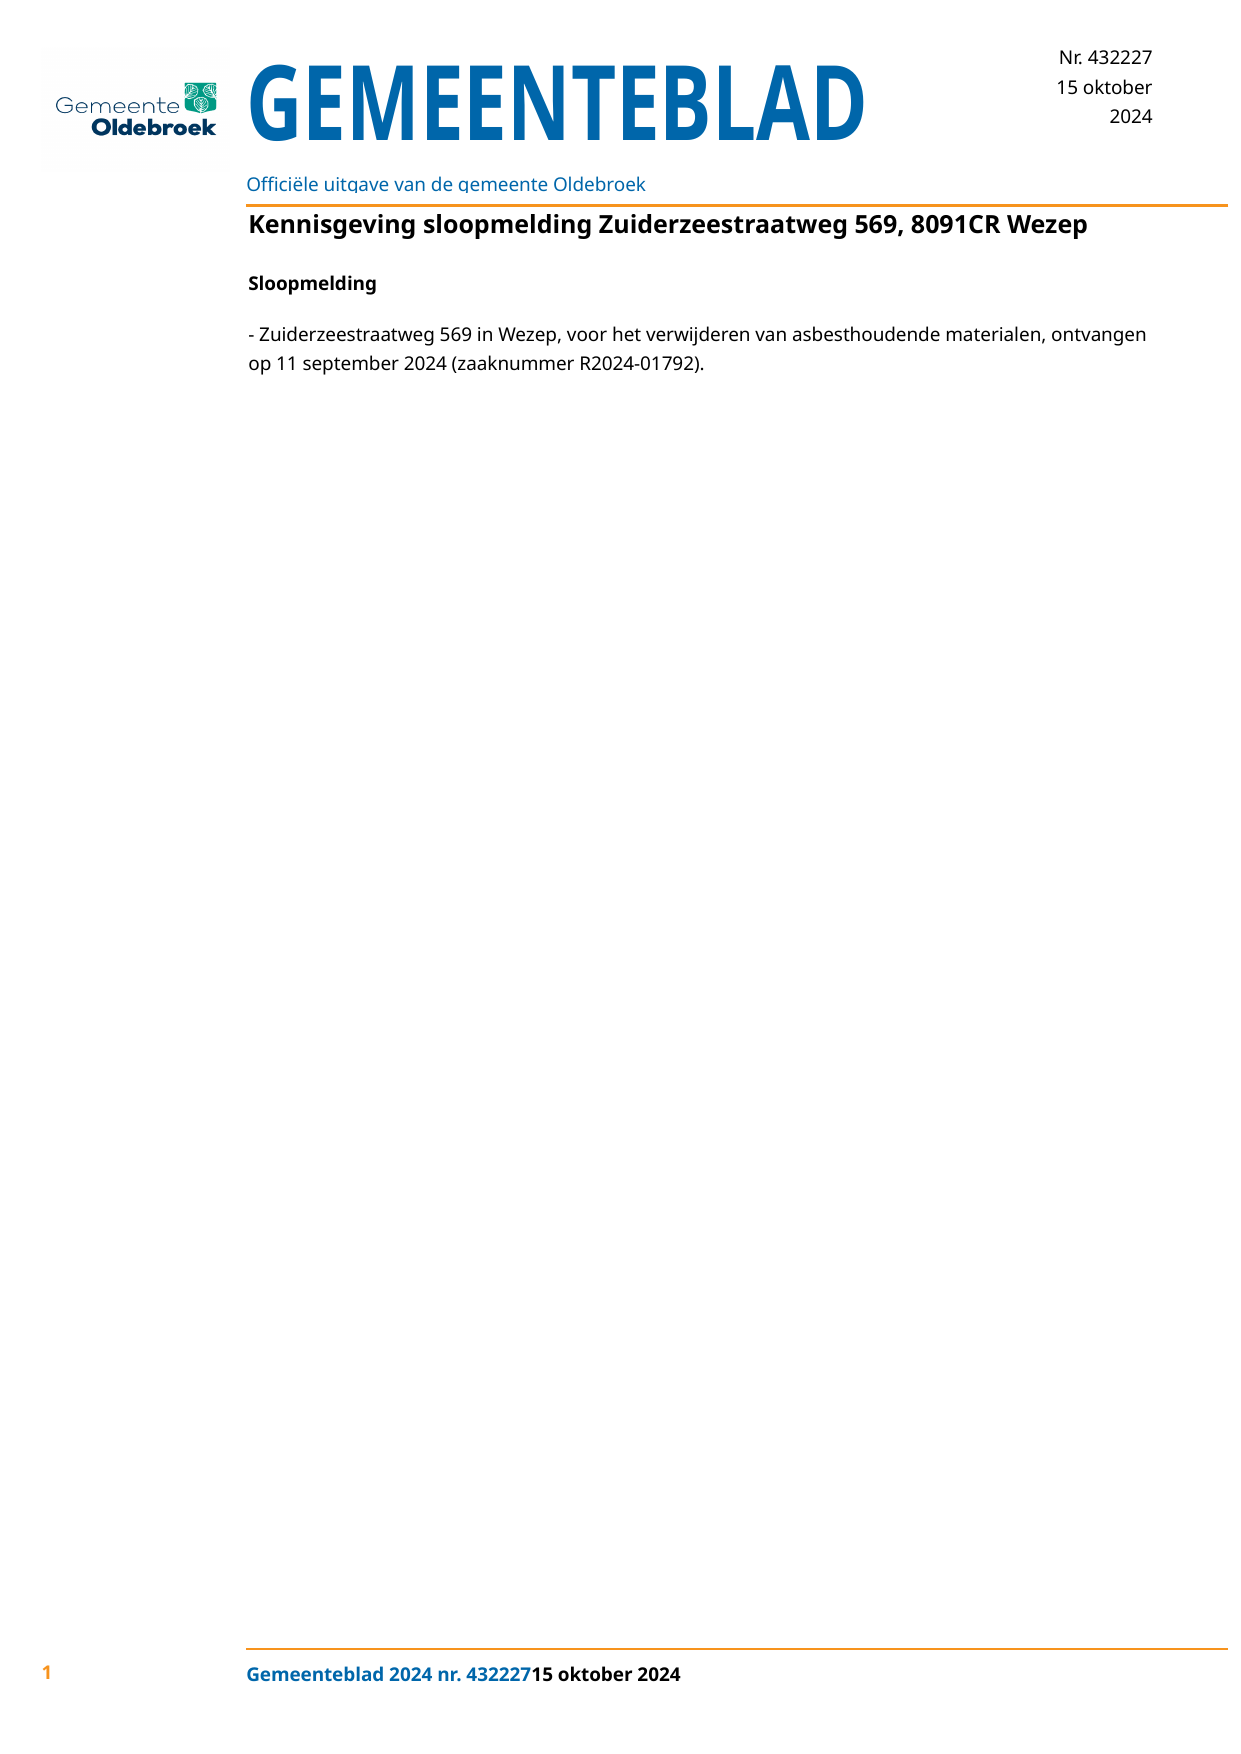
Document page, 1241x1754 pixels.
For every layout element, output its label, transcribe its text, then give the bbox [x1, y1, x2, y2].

picture [41, 47, 231, 172]
text Sloopmelding [248, 270, 1152, 296]
text Kennisgeving sloopmelding Zuiderzeestraatweg 569, 8091CR Wezep [248, 207, 1152, 241]
text - Zuiderzeestraatweg 569 in Wezep, voor het verwijderen van asbesthoudende materialen, ontvangen op 11 september 2024 (zaaknummer R2024-01792). [248, 321, 1152, 376]
